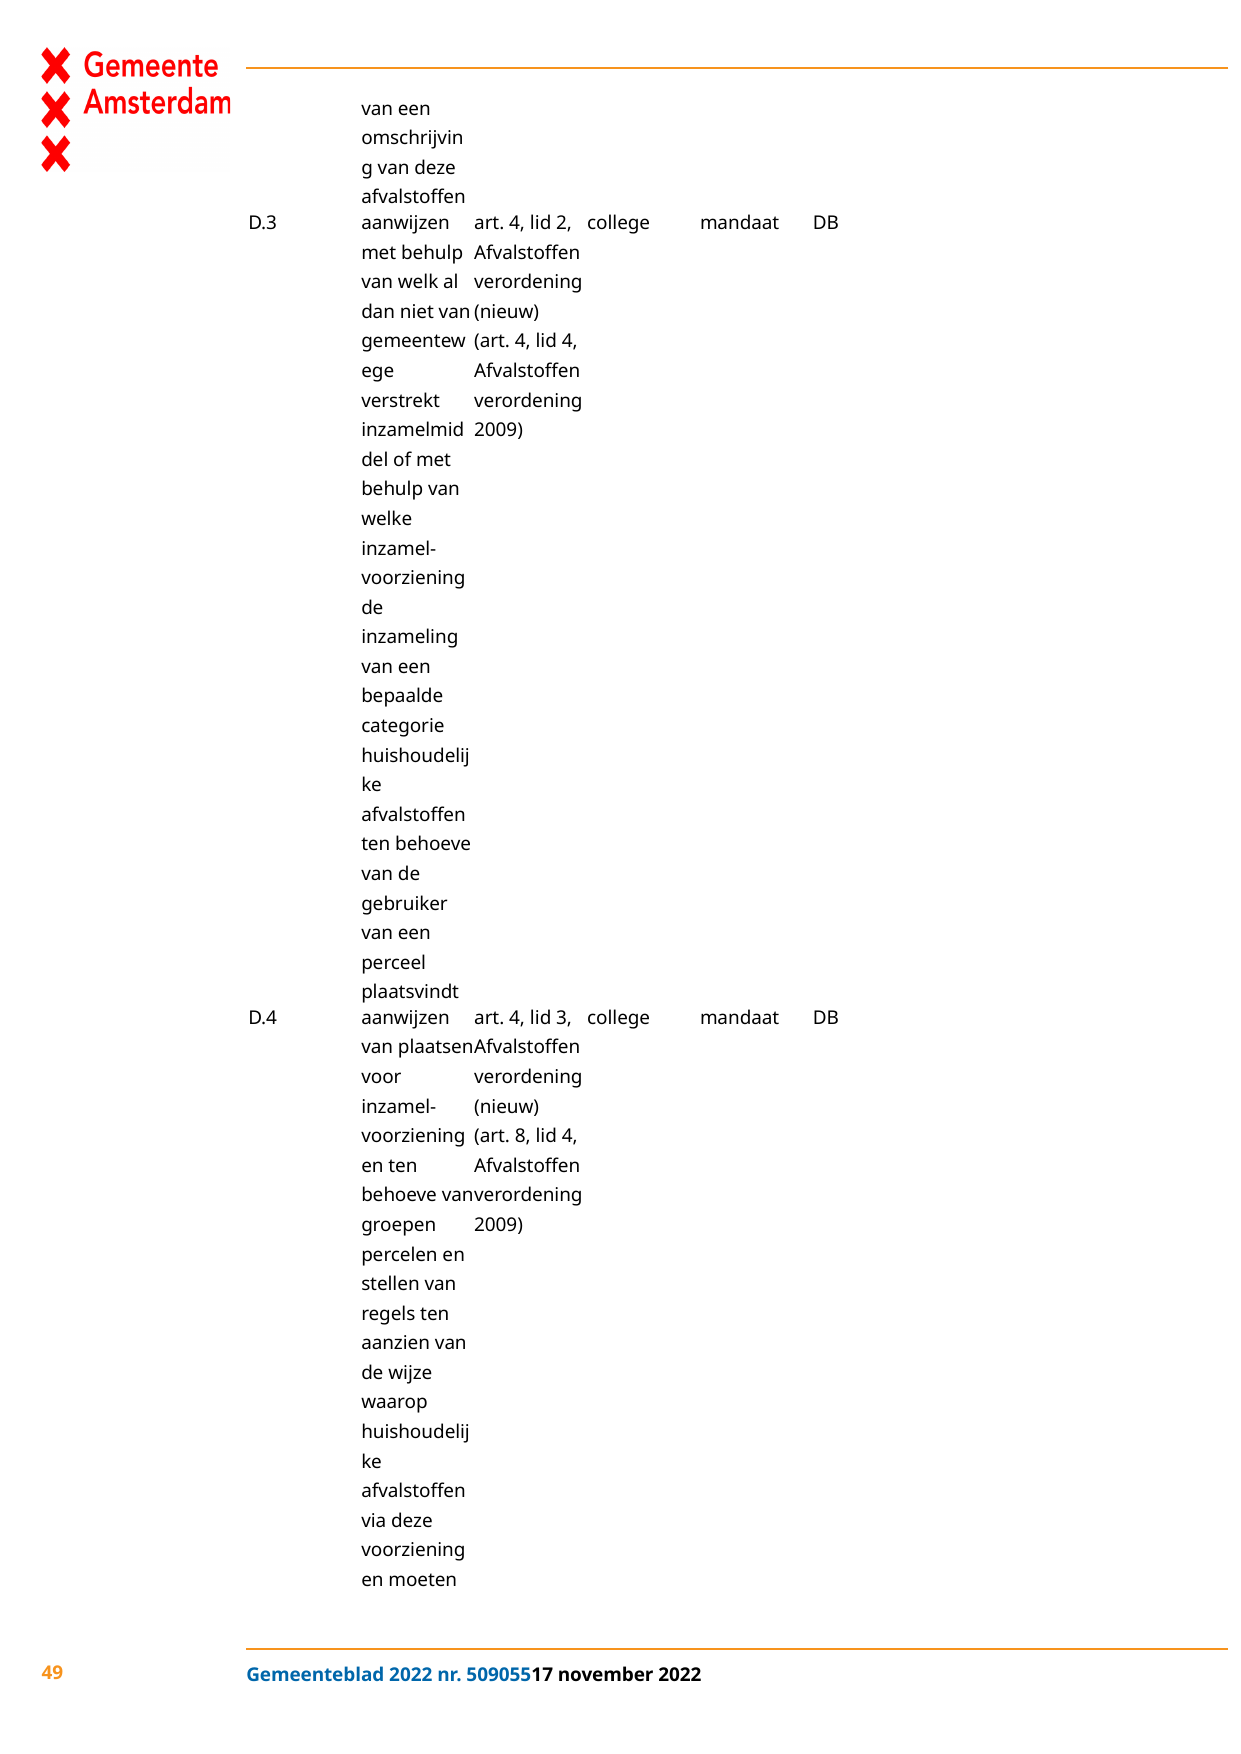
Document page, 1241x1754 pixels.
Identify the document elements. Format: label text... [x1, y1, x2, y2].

table_cell mandaat [700, 209, 813, 1004]
table_cell [926, 95, 1038, 209]
table_cell [926, 209, 1038, 1004]
table_cell [248, 95, 361, 209]
table_cell van een omschrijving van deze afvalstoffen [361, 95, 474, 209]
picture [41, 47, 231, 172]
table_cell D.4 [248, 1004, 361, 1592]
table_cell mandaat [700, 1004, 813, 1592]
table_cell DB [813, 209, 926, 1004]
table_cell [813, 95, 926, 209]
table_cell [587, 95, 700, 209]
table_cell college [587, 209, 700, 1004]
table_cell art. 4, lid 3, Afvalstoffenverordening (nieuw) (art. 8, lid 4, Afvalstoffenverordening 2009) [474, 1004, 587, 1592]
table_cell aanwijzen van plaatsen voor inzamel-voorzieningen ten behoeve van groepen percelen en stellen van regels ten aanzien van de wijze waarop huishoudelijke afvalstoffen via deze voorzieningen moeten [361, 1004, 474, 1592]
table_cell [1039, 1004, 1152, 1592]
table_cell [700, 95, 813, 209]
table_cell DB [813, 1004, 926, 1592]
table_cell [474, 95, 587, 209]
table_cell [926, 1004, 1038, 1592]
table_cell aanwijzen met behulp van welk al dan niet van gemeentewege verstrekt inzamelmiddel of met behulp van welke inzamel-voorziening de inzameling van een bepaalde categorie huishoudelijke afvalstoffen ten behoeve van de gebruiker van een perceel plaatsvindt [361, 209, 474, 1004]
table_cell D.3 [248, 209, 361, 1004]
table_cell college [587, 1004, 700, 1592]
table_cell [1039, 209, 1152, 1004]
table_cell art. 4, lid 2, Afvalstoffenverordening (nieuw) (art. 4, lid 4, Afvalstoffenverordening 2009) [474, 209, 587, 1004]
table_cell [1039, 95, 1152, 209]
